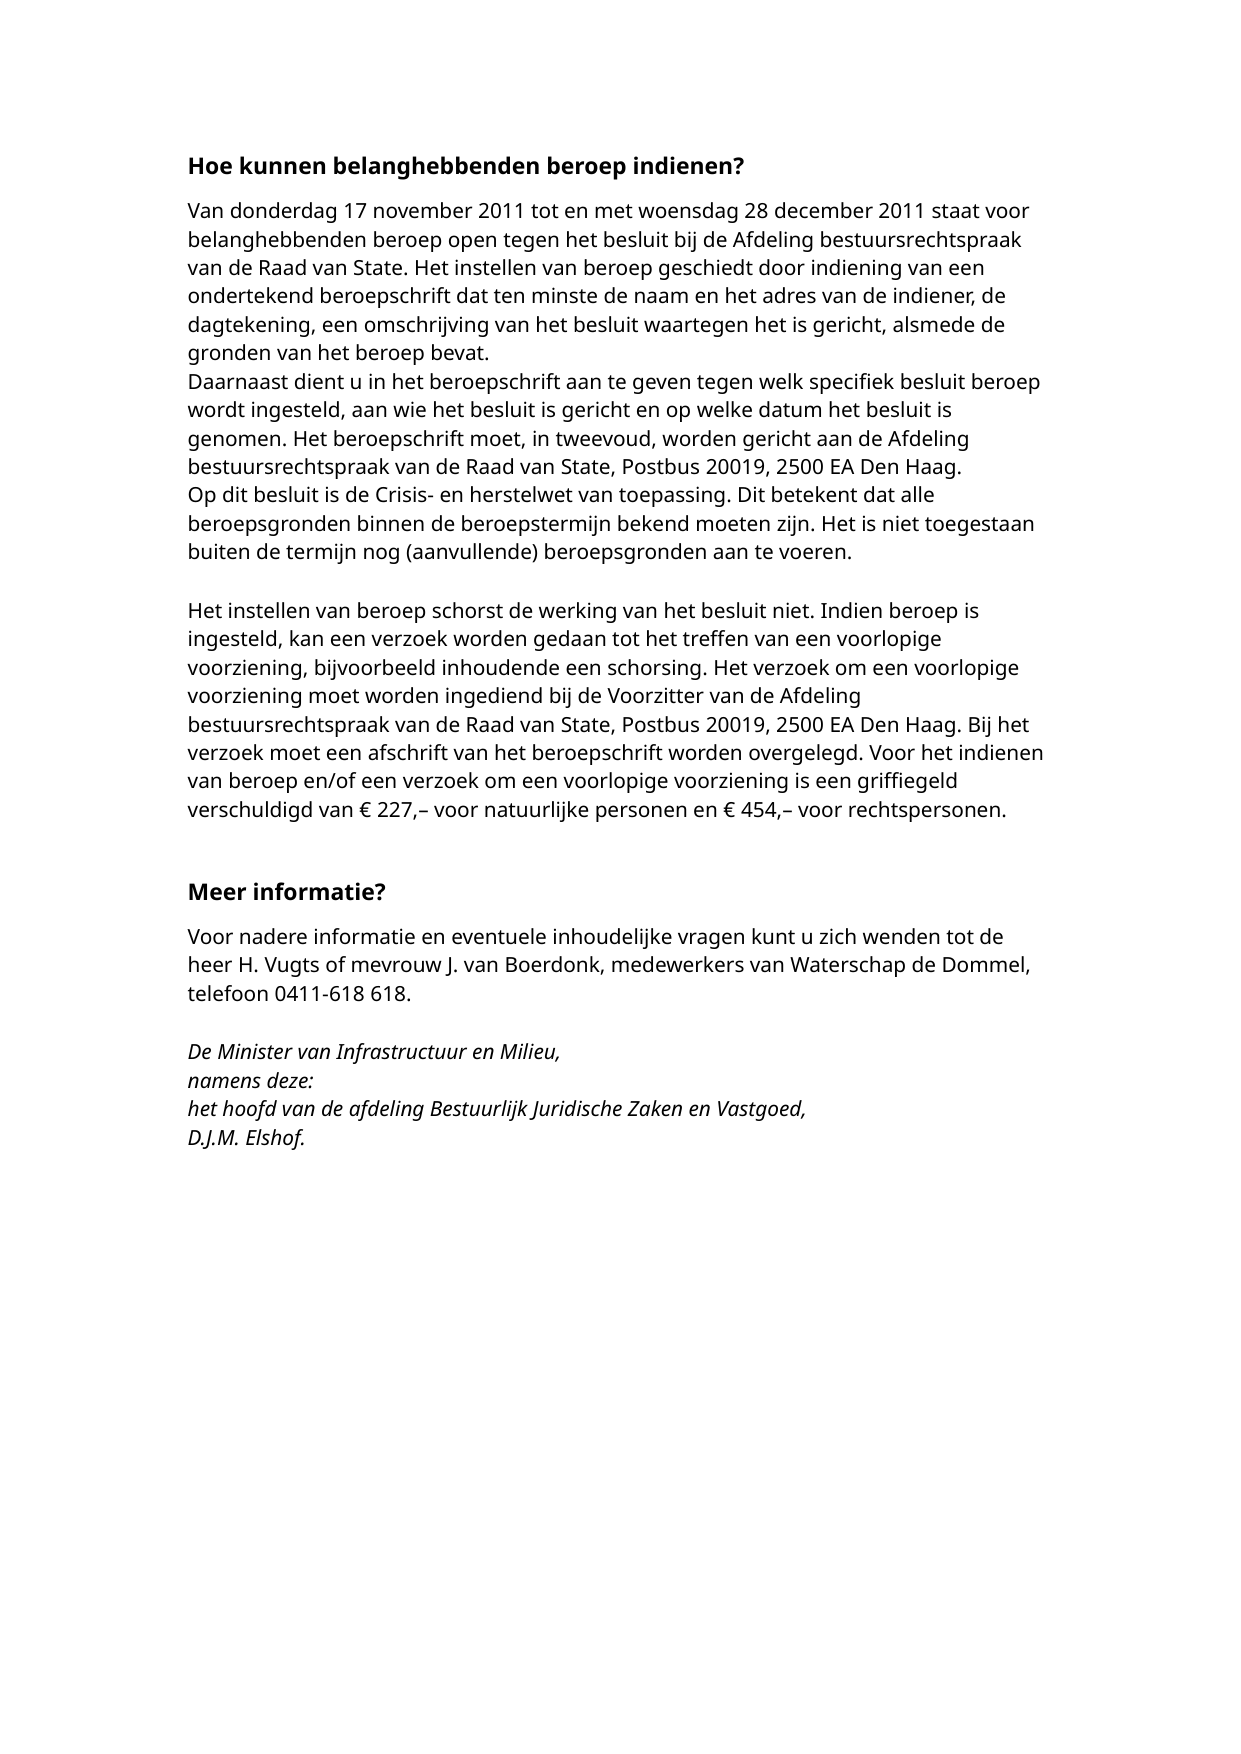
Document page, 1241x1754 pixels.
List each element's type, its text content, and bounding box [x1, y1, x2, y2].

text D.J.M. Elshof. [187, 1123, 1053, 1151]
text Op dit besluit is de Crisis- en herstelwet van toepassing. Dit betekent dat alle beroepsgronden binnen de beroepstermijn bekend moeten zijn. Het is niet toegestaan buiten de termijn nog (aanvullende) beroepsgronden aan te voeren. [187, 481, 1053, 566]
text namens deze: [187, 1066, 1053, 1094]
subtitle Meer informatie? [187, 876, 1053, 907]
text Van donderdag 17 november 2011 tot en met woensdag 28 december 2011 staat voor belanghebbenden beroep open tegen het besluit bij de Afdeling bestuursrechtspraak van de Raad van State. Het instellen van beroep geschiedt door indiening van een ondertekend beroepschrift dat ten minste de naam en het adres van de indiener, de dagtekening, een omschrijving van het besluit waartegen het is gericht, alsmede de gronden van het beroep bevat. [187, 196, 1053, 367]
text Het instellen van beroep schorst de werking van het besluit niet. Indien beroep is ingesteld, kan een verzoek worden gedaan tot het treffen van een voorlopige voorziening, bijvoorbeeld inhoudende een schorsing. Het verzoek om een voorlopige voorziening moet worden ingediend bij de Voorzitter van de Afdeling bestuursrechtspraak van de Raad van State, Postbus 20019, 2500 EA Den Haag. Bij het verzoek moet een afschrift van het beroepschrift worden overgelegd. Voor het indienen van beroep en/of een verzoek om een voorlopige voorziening is een griffiegeld verschuldigd van € 227,– voor natuurlijke personen en € 454,– voor rechtspersonen. [187, 596, 1053, 823]
text het hoofd van de afdeling Bestuurlijk Juridische Zaken en Vastgoed, [187, 1094, 1053, 1123]
text Daarnaast dient u in het beroepschrift aan te geven tegen welk specifiek besluit beroep wordt ingesteld, aan wie het besluit is gericht en op welke datum het besluit is genomen. Het beroepschrift moet, in tweevoud, worden gericht aan de Afdeling bestuursrechtspraak van de Raad van State, Postbus 20019, 2500 EA Den Haag. [187, 367, 1053, 481]
text De Minister van Infrastructuur en Milieu, [187, 1037, 1053, 1066]
subtitle Hoe kunnen belanghebbenden beroep indienen? [187, 150, 1053, 181]
text Voor nadere informatie en eventuele inhoudelijke vragen kunt u zich wenden tot de heer H. Vugts of mevrouw J. van Boerdonk, medewerkers van Waterschap de Dommel, telefoon 0411-618 618. [187, 922, 1053, 1007]
